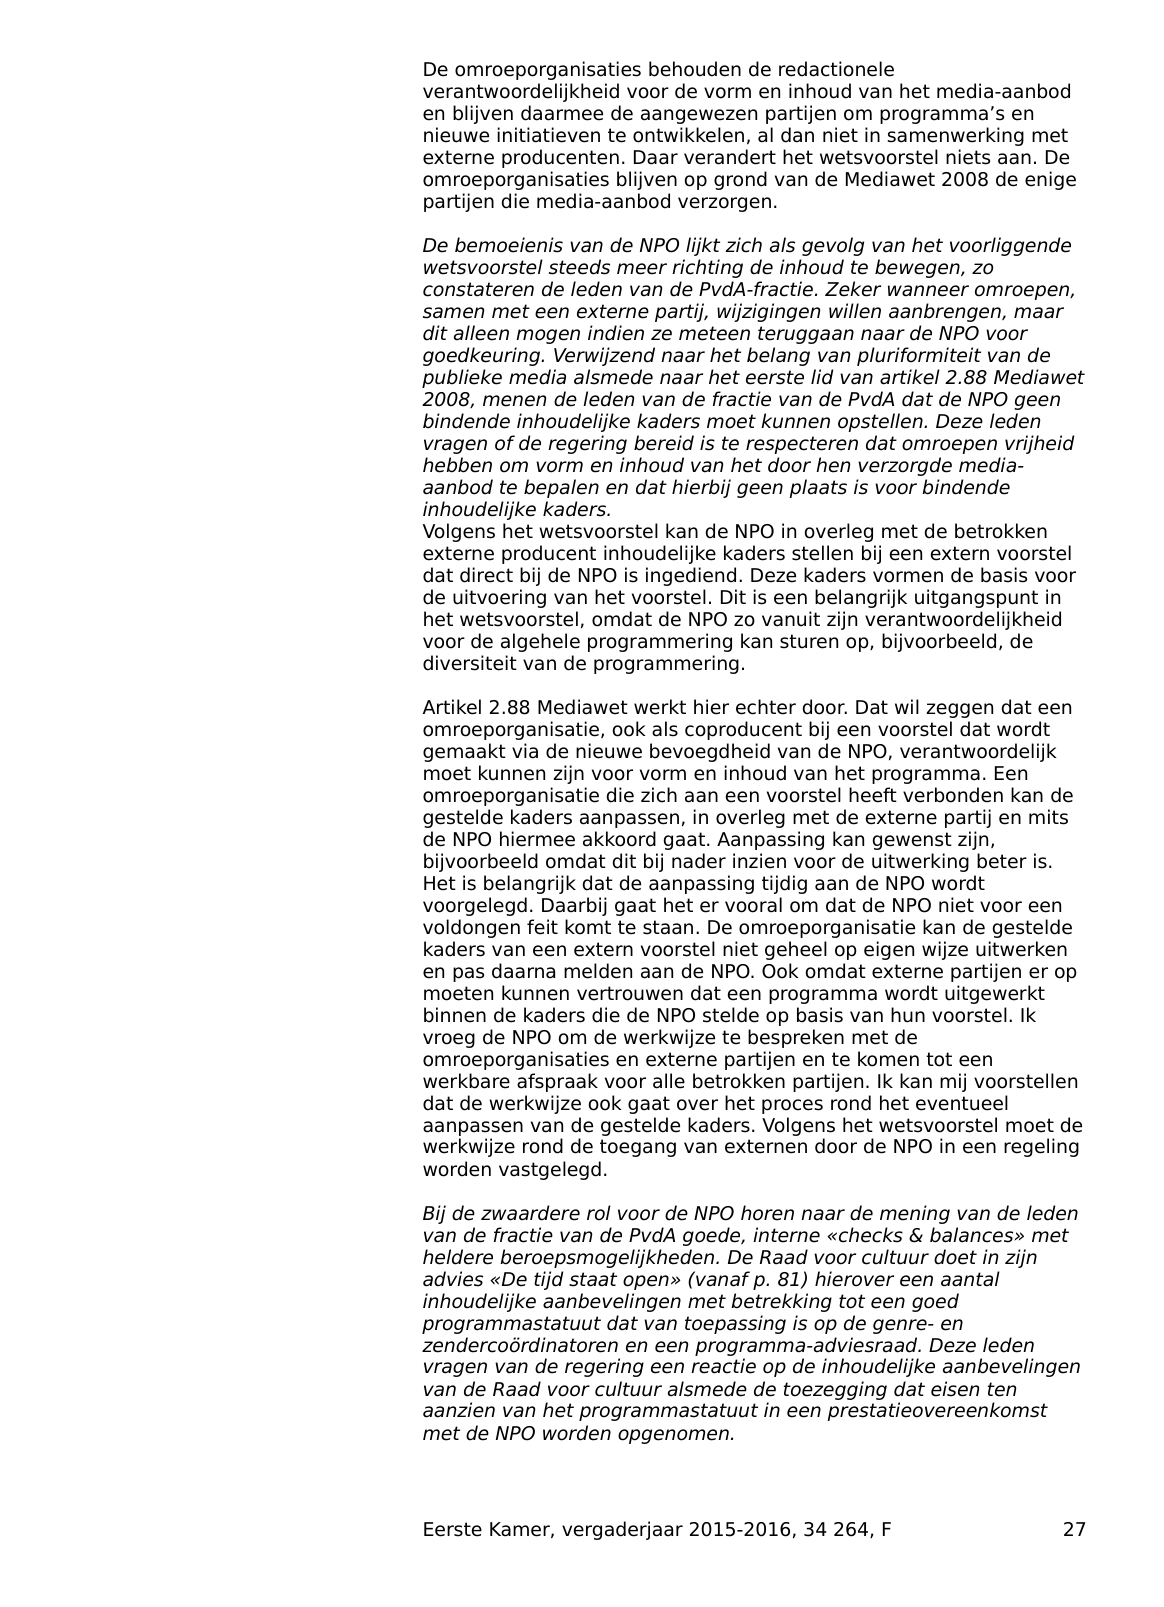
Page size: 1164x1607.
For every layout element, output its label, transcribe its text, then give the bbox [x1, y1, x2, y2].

text De bemoeienis van de NPO lijkt zich als gevolg van het voorliggende wetsvoorstel steeds meer richting de inhoud te bewegen, zo constateren de leden van de PvdA-fractie. Zeker wanneer omroepen, samen met een externe partij, wijzigingen willen aanbrengen, maar dit alleen mogen indien ze meteen teruggaan naar de NPO voor goedkeuring. Verwijzend naar het belang van pluriformiteit van de publieke media alsmede naar het eerste lid van artikel 2.88 Mediawet 2008, menen de leden van de fractie van de PvdA dat de NPO geen bindende inhoudelijke kaders moet kunnen opstellen. Deze leden vragen of de regering bereid is te respecteren dat omroepen vrijheid hebben om vorm en inhoud van het door hen verzorgde media-aanbod te bepalen en dat hierbij geen plaats is voor bindende inhoudelijke kaders. [422, 235, 1087, 521]
text Volgens het wetsvoorstel kan de NPO in overleg met de betrokken externe producent inhoudelijke kaders stellen bij een extern voorstel dat direct bij de NPO is ingediend. Deze kaders vormen de basis voor de uitvoering van het voorstel. Dit is een belangrijk uitgangspunt in het wetsvoorstel, omdat de NPO zo vanuit zijn verantwoordelijkheid voor de algehele programmering kan sturen op, bijvoorbeeld, de diversiteit van de programmering. [422, 521, 1087, 675]
text Artikel 2.88 Mediawet werkt hier echter door. Dat wil zeggen dat een omroeporganisatie, ook als coproducent bij een voorstel dat wordt gemaakt via de nieuwe bevoegdheid van de NPO, verantwoordelijk moet kunnen zijn voor vorm en inhoud van het programma. Een omroeporganisatie die zich aan een voorstel heeft verbonden kan de gestelde kaders aanpassen, in overleg met de externe partij en mits de NPO hiermee akkoord gaat. Aanpassing kan gewenst zijn, bijvoorbeeld omdat dit bij nader inzien voor de uitwerking beter is. Het is belangrijk dat de aanpassing tijdig aan de NPO wordt voorgelegd. Daarbij gaat het er vooral om dat de NPO niet voor een voldongen feit komt te staan. De omroeporganisatie kan de gestelde kaders van een extern voorstel niet geheel op eigen wijze uitwerken en pas daarna melden aan de NPO. Ook omdat externe partijen er op moeten kunnen vertrouwen dat een programma wordt uitgewerkt binnen de kaders die de NPO stelde op basis van hun voorstel. Ik vroeg de NPO om de werkwijze te bespreken met de omroeporganisaties en externe partijen en te komen tot een werkbare afspraak voor alle betrokken partijen. Ik kan mij voorstellen dat de werkwijze ook gaat over het proces rond het eventueel aanpassen van de gestelde kaders. Volgens het wetsvoorstel moet de werkwijze rond de toegang van externen door de NPO in een regeling worden vastgelegd. [422, 697, 1087, 1180]
text Bij de zwaardere rol voor de NPO horen naar de mening van de leden van de fractie van de PvdA goede, interne «checks & balances» met heldere beroepsmogelijkheden. De Raad voor cultuur doet in zijn advies «De tijd staat open» (vanaf p. 81) hierover een aantal inhoudelijke aanbevelingen met betrekking tot een goed programmastatuut dat van toepassing is op de genre- en zendercoördinatoren en een programma-adviesraad. Deze leden vragen van de regering een reactie op de inhoudelijke aanbevelingen van de Raad voor cultuur alsmede de toezegging dat eisen ten aanzien van het programmastatuut in een prestatieovereenkomst met de NPO worden opgenomen. [422, 1203, 1087, 1444]
text De omroeporganisaties behouden de redactionele verantwoordelijkheid voor de vorm en inhoud van het media-aanbod en blijven daarmee de aangewezen partijen om programma’s en nieuwe initiatieven te ontwikkelen, al dan niet in samenwerking met externe producenten. Daar verandert het wetsvoorstel niets aan. De omroeporganisaties blijven op grond van de Mediawet 2008 de enige partijen die media-aanbod verzorgen. [422, 59, 1087, 213]
